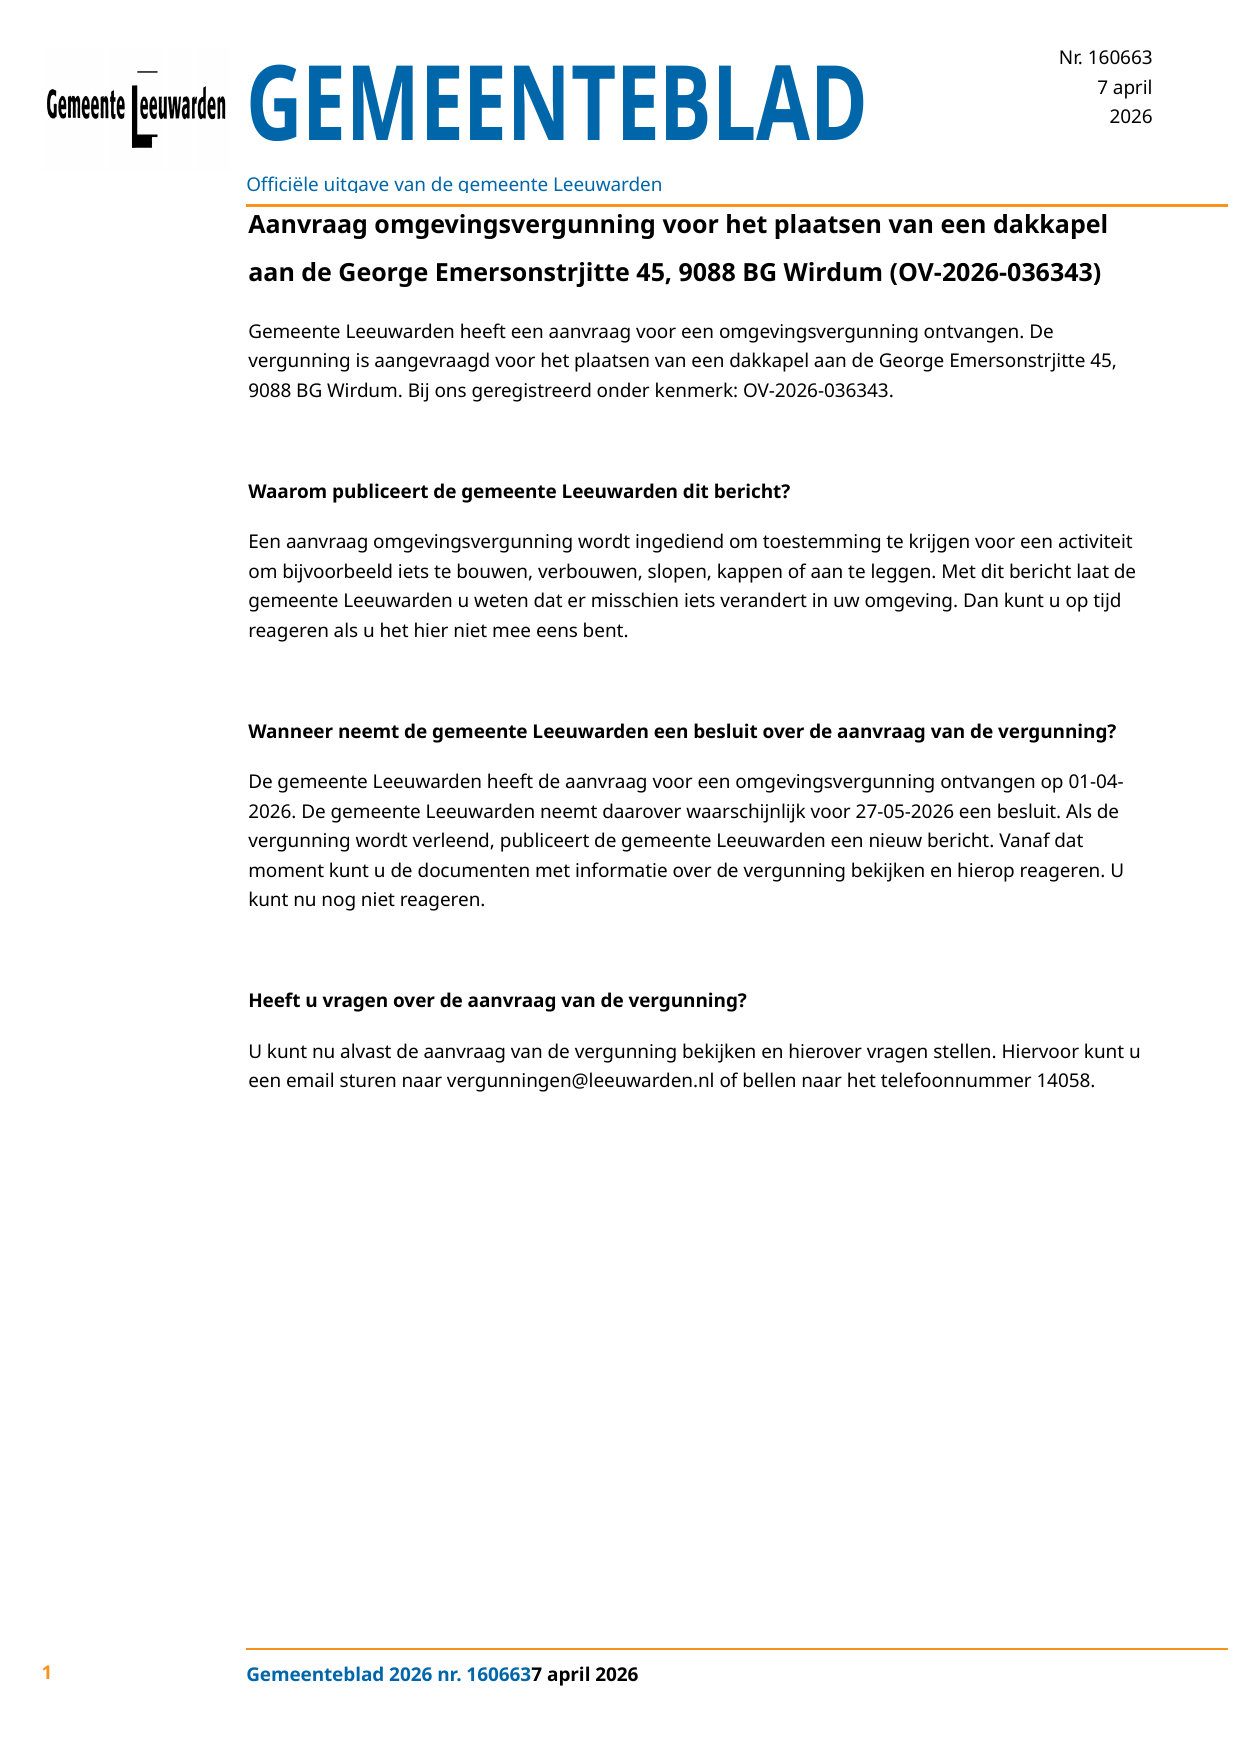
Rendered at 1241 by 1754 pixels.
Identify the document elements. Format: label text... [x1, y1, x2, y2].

text Wanneer neemt de gemeente Leeuwarden een besluit over de aanvraag van de vergunning? [248, 718, 1152, 744]
picture [41, 47, 231, 172]
text Heeft u vragen over de aanvraag van de vergunning? [248, 987, 1152, 1013]
text Een aanvraag omgevingsvergunning wordt ingediend om toestemming te krijgen voor een activiteit om bijvoorbeeld iets te bouwen, verbouwen, slopen, kappen of aan te leggen. Met dit bericht laat de gemeente Leeuwarden u weten dat er misschien iets verandert in uw omgeving. Dan kunt u op tijd reageren als u het hier niet mee eens bent. [248, 528, 1152, 643]
text Gemeente Leeuwarden heeft een aanvraag voor een omgevingsvergunning ontvangen. De vergunning is aangevraagd voor het plaatsen van een dakkapel aan de George Emersonstrjitte 45, 9088 BG Wirdum. Bij ons geregistreerd onder kenmerk: OV-2026-036343. [248, 318, 1152, 403]
text De gemeente Leeuwarden heeft de aanvraag voor een omgevingsvergunning ontvangen op 01-04-2026. De gemeente Leeuwarden neemt daarover waarschijnlijk voor 27-05-2026 een besluit. Als de vergunning wordt verleend, publiceert de gemeente Leeuwarden een nieuw bericht. Vanaf dat moment kunt u de documenten met informatie over de vergunning bekijken en hierop reageren. U kunt nu nog niet reageren. [248, 768, 1152, 912]
text Aanvraag omgevingsvergunning voor het plaatsen van een dakkapel aan de George Emersonstrjitte 45, 9088 BG Wirdum (OV-2026-036343) [248, 207, 1152, 288]
text Waarom publiceert de gemeente Leeuwarden dit bericht? [248, 478, 1152, 504]
text U kunt nu alvast de aanvraag van de vergunning bekijken en hierover vragen stellen. Hiervoor kunt u een email sturen naar vergunningen@leeuwarden.nl of bellen naar het telefoonnummer 14058. [248, 1038, 1152, 1093]
